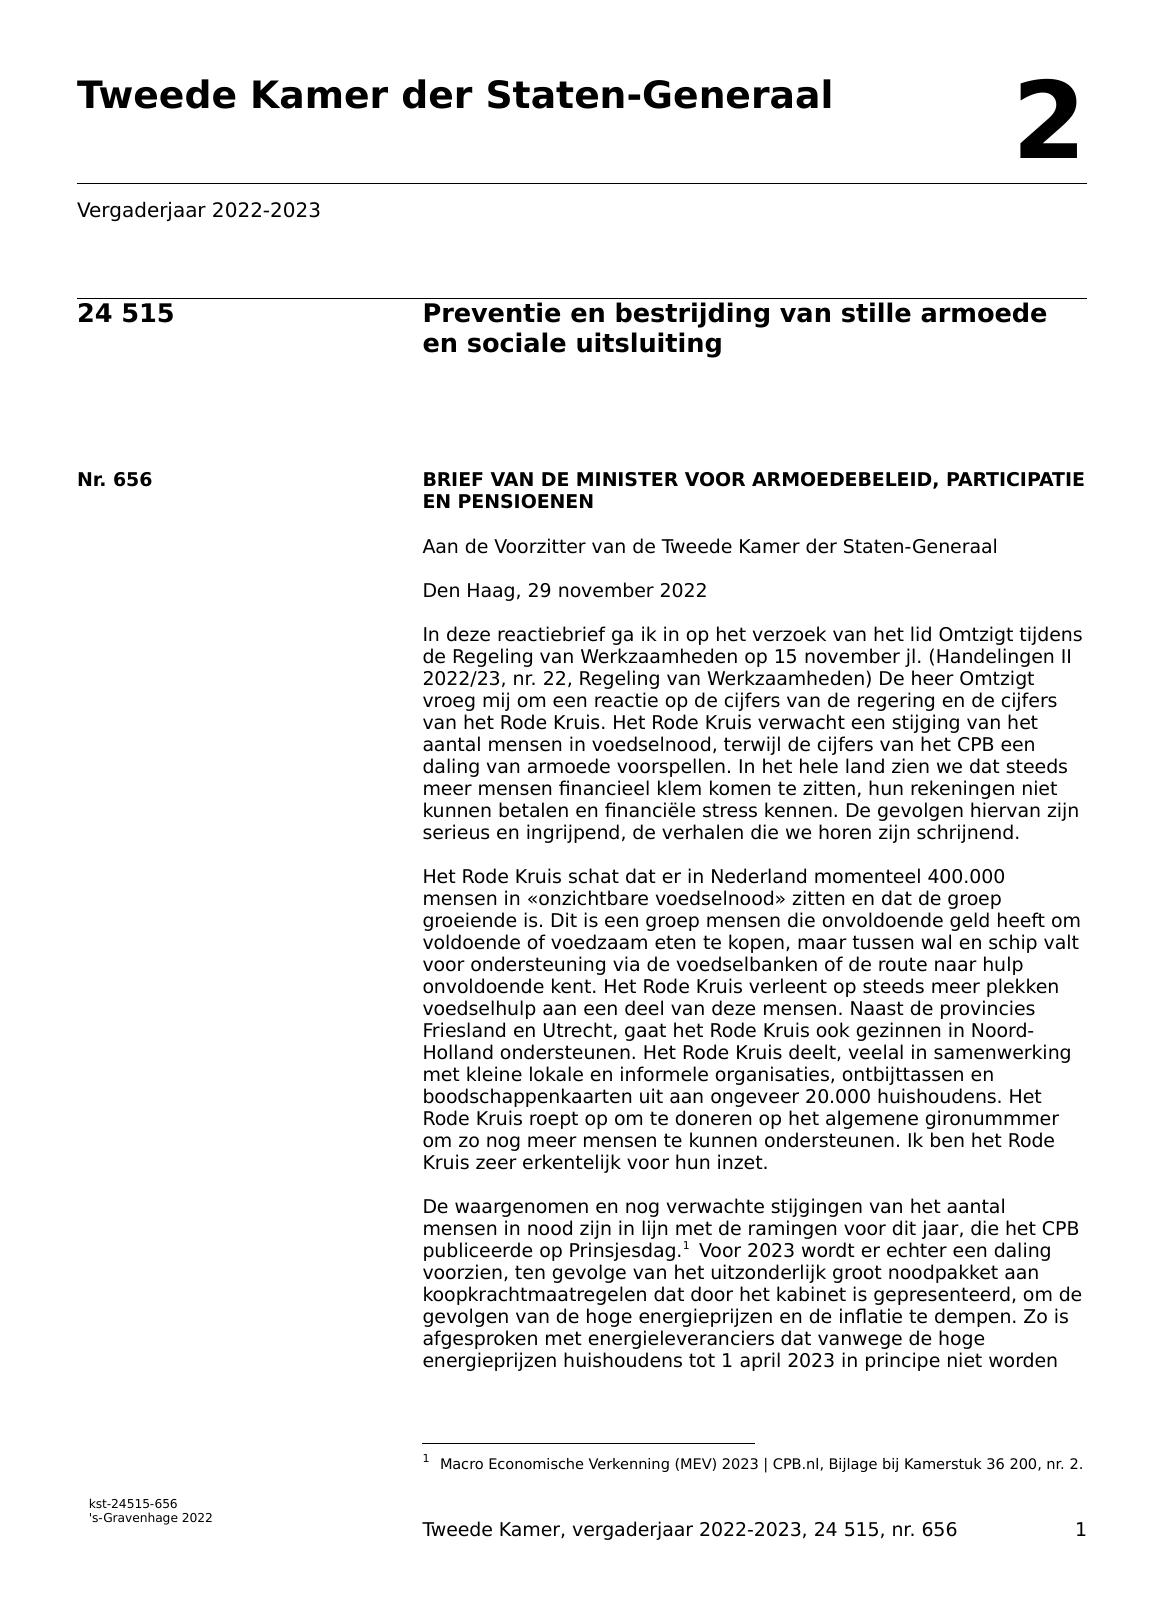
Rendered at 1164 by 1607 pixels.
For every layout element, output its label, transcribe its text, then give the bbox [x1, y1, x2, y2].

table_header 2 [886, 59, 1087, 183]
text Aan de Voorzitter van de Tweede Kamer der Staten-Generaal [422, 536, 1087, 557]
text De waargenomen en nog verwachte stijgingen van het aantal mensen in nood zijn in lijn met de ramingen voor dit jaar, die het CPB publiceerde op Prinsjesdag. Voor 2023 wordt er echter een daling voorzien, ten gevolge van het uitzonderlijk groot noodpakket aan koopkrachtmaatregelen dat door het kabinet is gepresenteerd, om de gevolgen van de hoge energieprijzen en de inflatie te dempen. Zo is afgesproken met energieleveranciers dat vanwege de hoge energieprijzen huishoudens tot 1 april 2023 in principe niet worden [422, 1196, 1087, 1372]
text In deze reactiebrief ga ik in op het verzoek van het lid Omtzigt tijdens de Regeling van Werkzaamheden op 15 november jl. (Handelingen II 2022/23, nr. 22, Regeling van Werkzaamheden) De heer Omtzigt vroeg mij om een reactie op de cijfers van de regering en de cijfers van het Rode Kruis. Het Rode Kruis verwacht een stijging van het aantal mensen in voedselnood, terwijl de cijfers van het CPB een daling van armoede voorspellen. In het hele land zien we dat steeds meer mensen financieel klem komen te zitten, hun rekeningen niet kunnen betalen en financiële stress kennen. De gevolgen hiervan zijn serieus en ingrijpend, de verhalen die we horen zijn schrijnend. [422, 624, 1087, 844]
text Macro Economische Verkenning (MEV) 2023 | CPB.nl, Bijlage bij Kamerstuk 36 200, nr. 2. [422, 1452, 1087, 1474]
text kst-24515-656 [88, 1497, 323, 1511]
text 's-Gravenhage 2022 [88, 1511, 323, 1525]
table_cell Vergaderjaar 2022-2023 [77, 184, 1087, 298]
subtitle 24 515 Preventie en bestrijding van stille armoede en sociale uitsluiting [77, 299, 1087, 358]
table_header Tweede Kamer der Staten-Generaal [77, 59, 886, 183]
subtitle Nr. 656 BRIEF VAN DE MINISTER VOOR ARMOEDEBELEID, PARTICIPATIE EN PENSIOENEN [77, 469, 1087, 513]
text Het Rode Kruis schat dat er in Nederland momenteel 400.000 mensen in «onzichtbare voedselnood» zitten en dat de groep groeiende is. Dit is een groep mensen die onvoldoende geld heeft om voldoende of voedzaam eten te kopen, maar tussen wal en schip valt voor ondersteuning via de voedselbanken of de route naar hulp onvoldoende kent. Het Rode Kruis verleent op steeds meer plekken voedselhulp aan een deel van deze mensen. Naast de provincies Friesland en Utrecht, gaat het Rode Kruis ook gezinnen in Noord-Holland ondersteunen. Het Rode Kruis deelt, veelal in samenwerking met kleine lokale en informele organisaties, ontbijttassen en boodschappenkaarten uit aan ongeveer 20.000 huishoudens. Het Rode Kruis roept op om te doneren op het algemene gironummmer om zo nog meer mensen te kunnen ondersteunen. Ik ben het Rode Kruis zeer erkentelijk voor hun inzet. [422, 866, 1087, 1173]
text Den Haag, 29 november 2022 [422, 580, 1087, 602]
